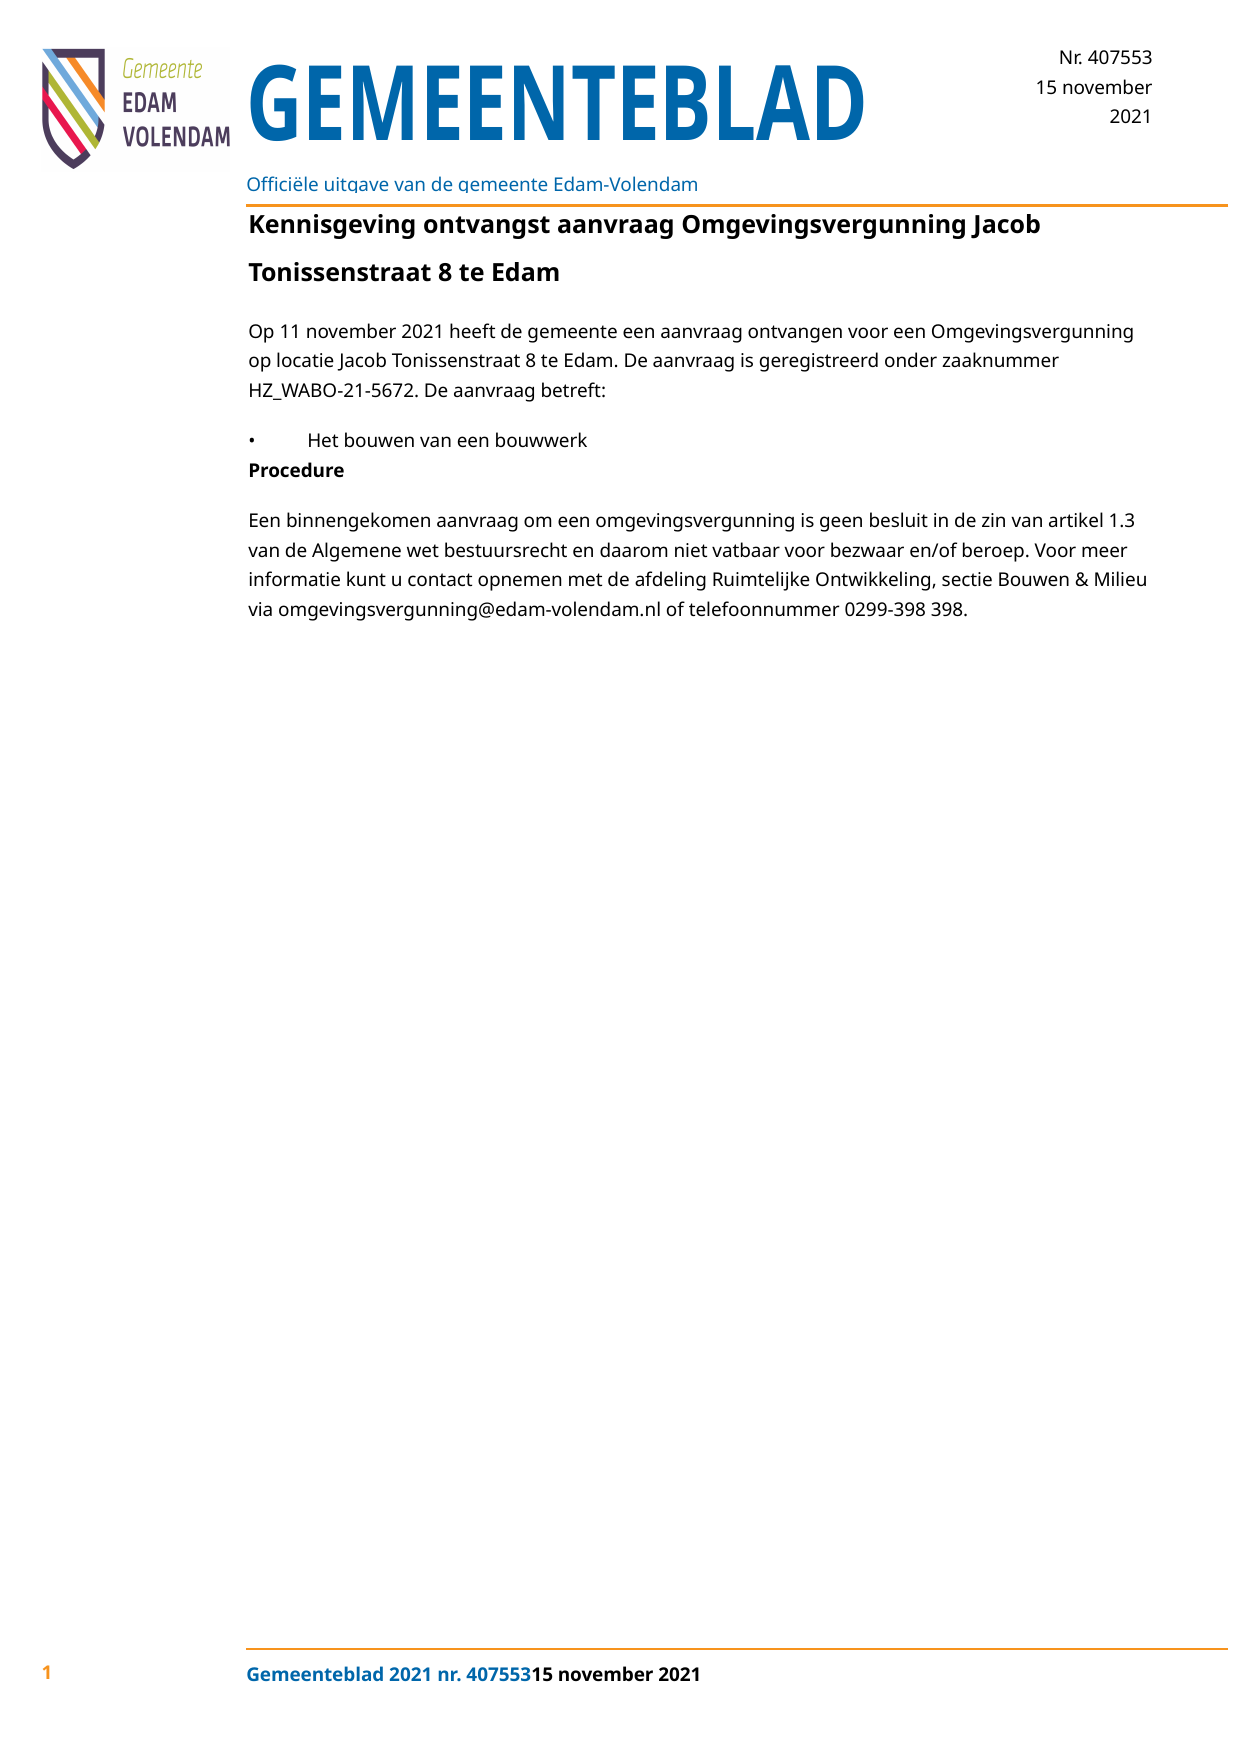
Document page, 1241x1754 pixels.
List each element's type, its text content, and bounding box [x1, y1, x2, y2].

text Kennisgeving ontvangst aanvraag Omgevingsvergunning Jacob Tonissenstraat 8 te Edam [248, 207, 1152, 288]
text Een binnengekomen aanvraag om een omgevingsvergunning is geen besluit in de zin van artikel 1.3 van de Algemene wet bestuursrecht en daarom niet vatbaar voor bezwaar en/of beroep. Voor meer informatie kunt u contact opnemen met de afdeling Ruimtelijke Ontwikkeling, sectie Bouwen & Milieu via omgevingsvergunning@edam-volendam.nl of telefoonnummer 0299-398 398. [248, 507, 1152, 622]
text Procedure [248, 457, 1152, 483]
list Het bouwen van een bouwwerk [248, 427, 1152, 453]
text Op 11 november 2021 heeft de gemeente een aanvraag ontvangen voor een Omgevingsvergunning op locatie Jacob Tonissenstraat 8 te Edam. De aanvraag is geregistreerd onder zaaknummer HZ_WABO-21-5672. De aanvraag betreft: [248, 318, 1152, 403]
picture [41, 47, 231, 172]
